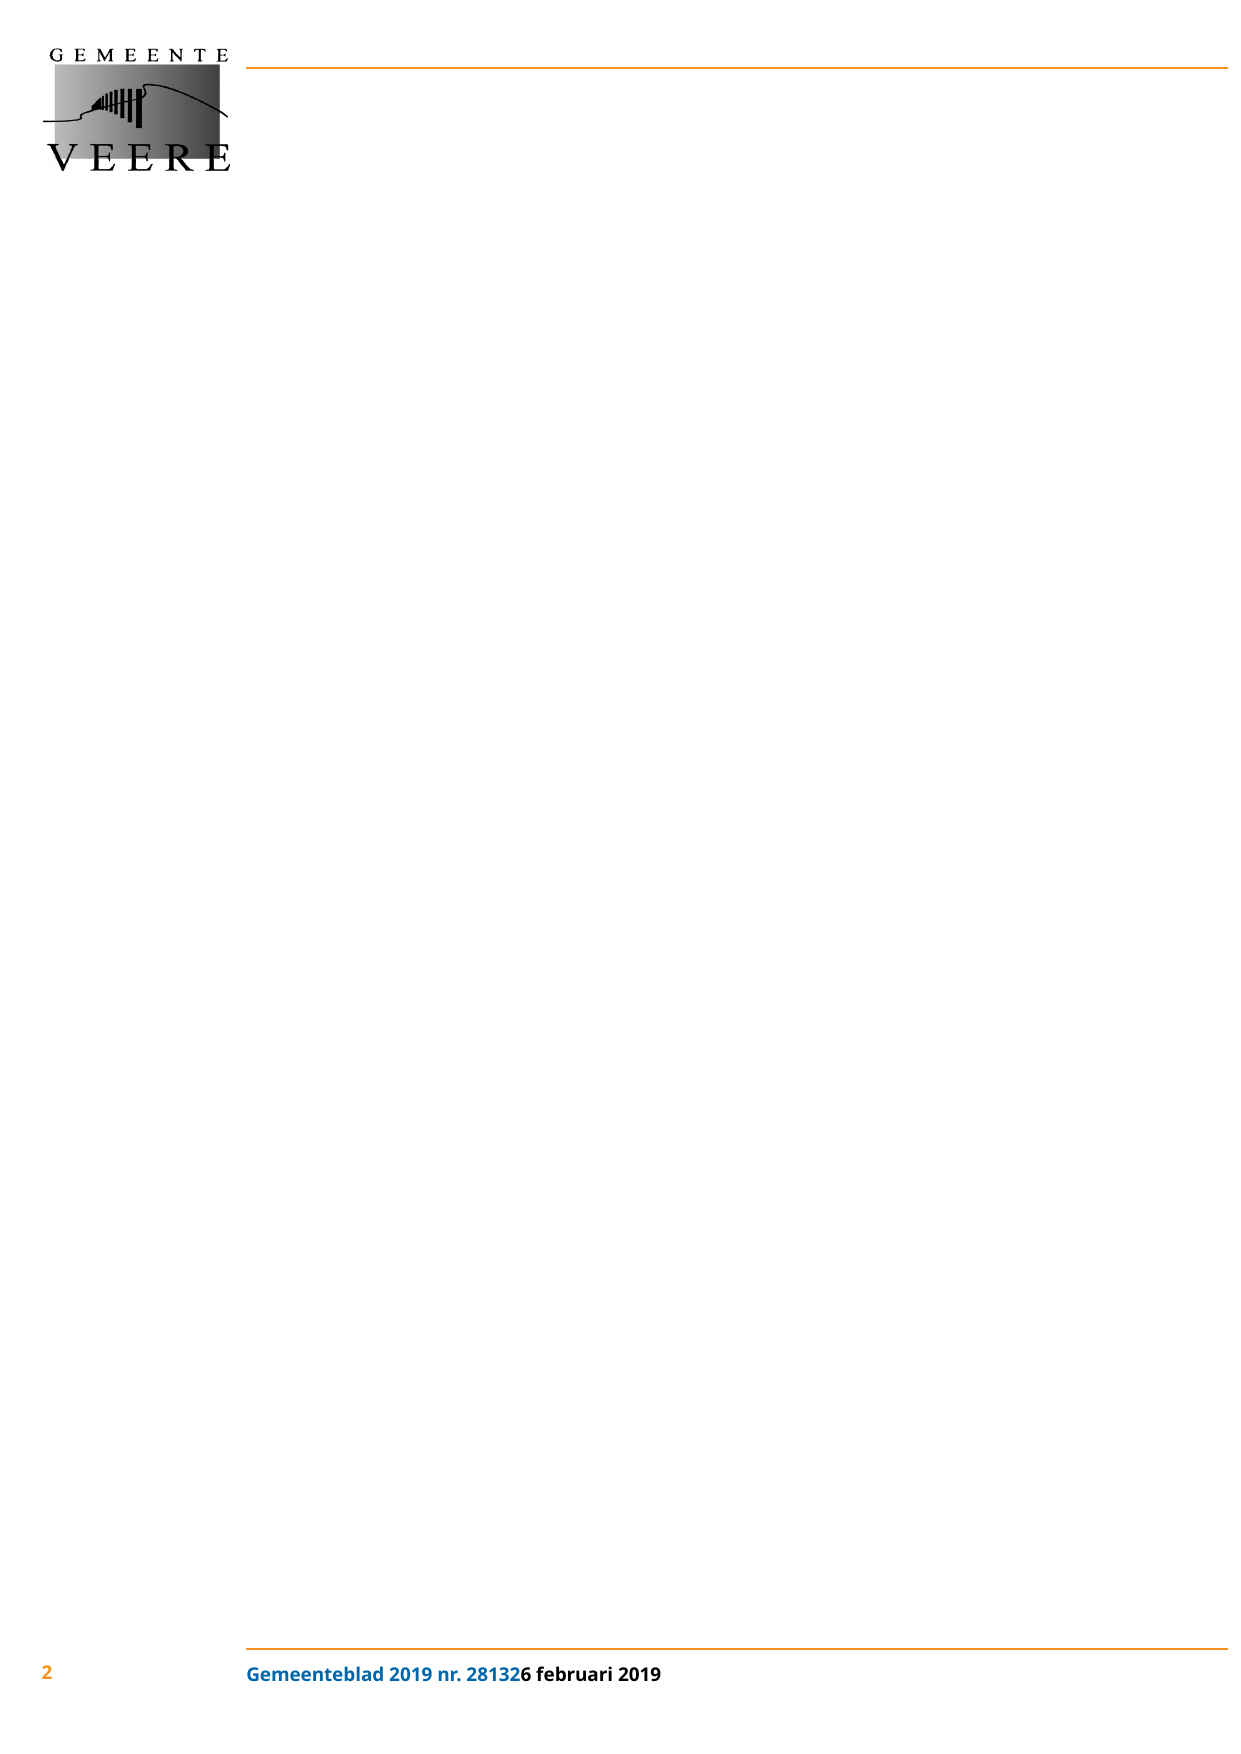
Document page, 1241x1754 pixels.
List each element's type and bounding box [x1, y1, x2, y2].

picture [41, 47, 231, 172]
